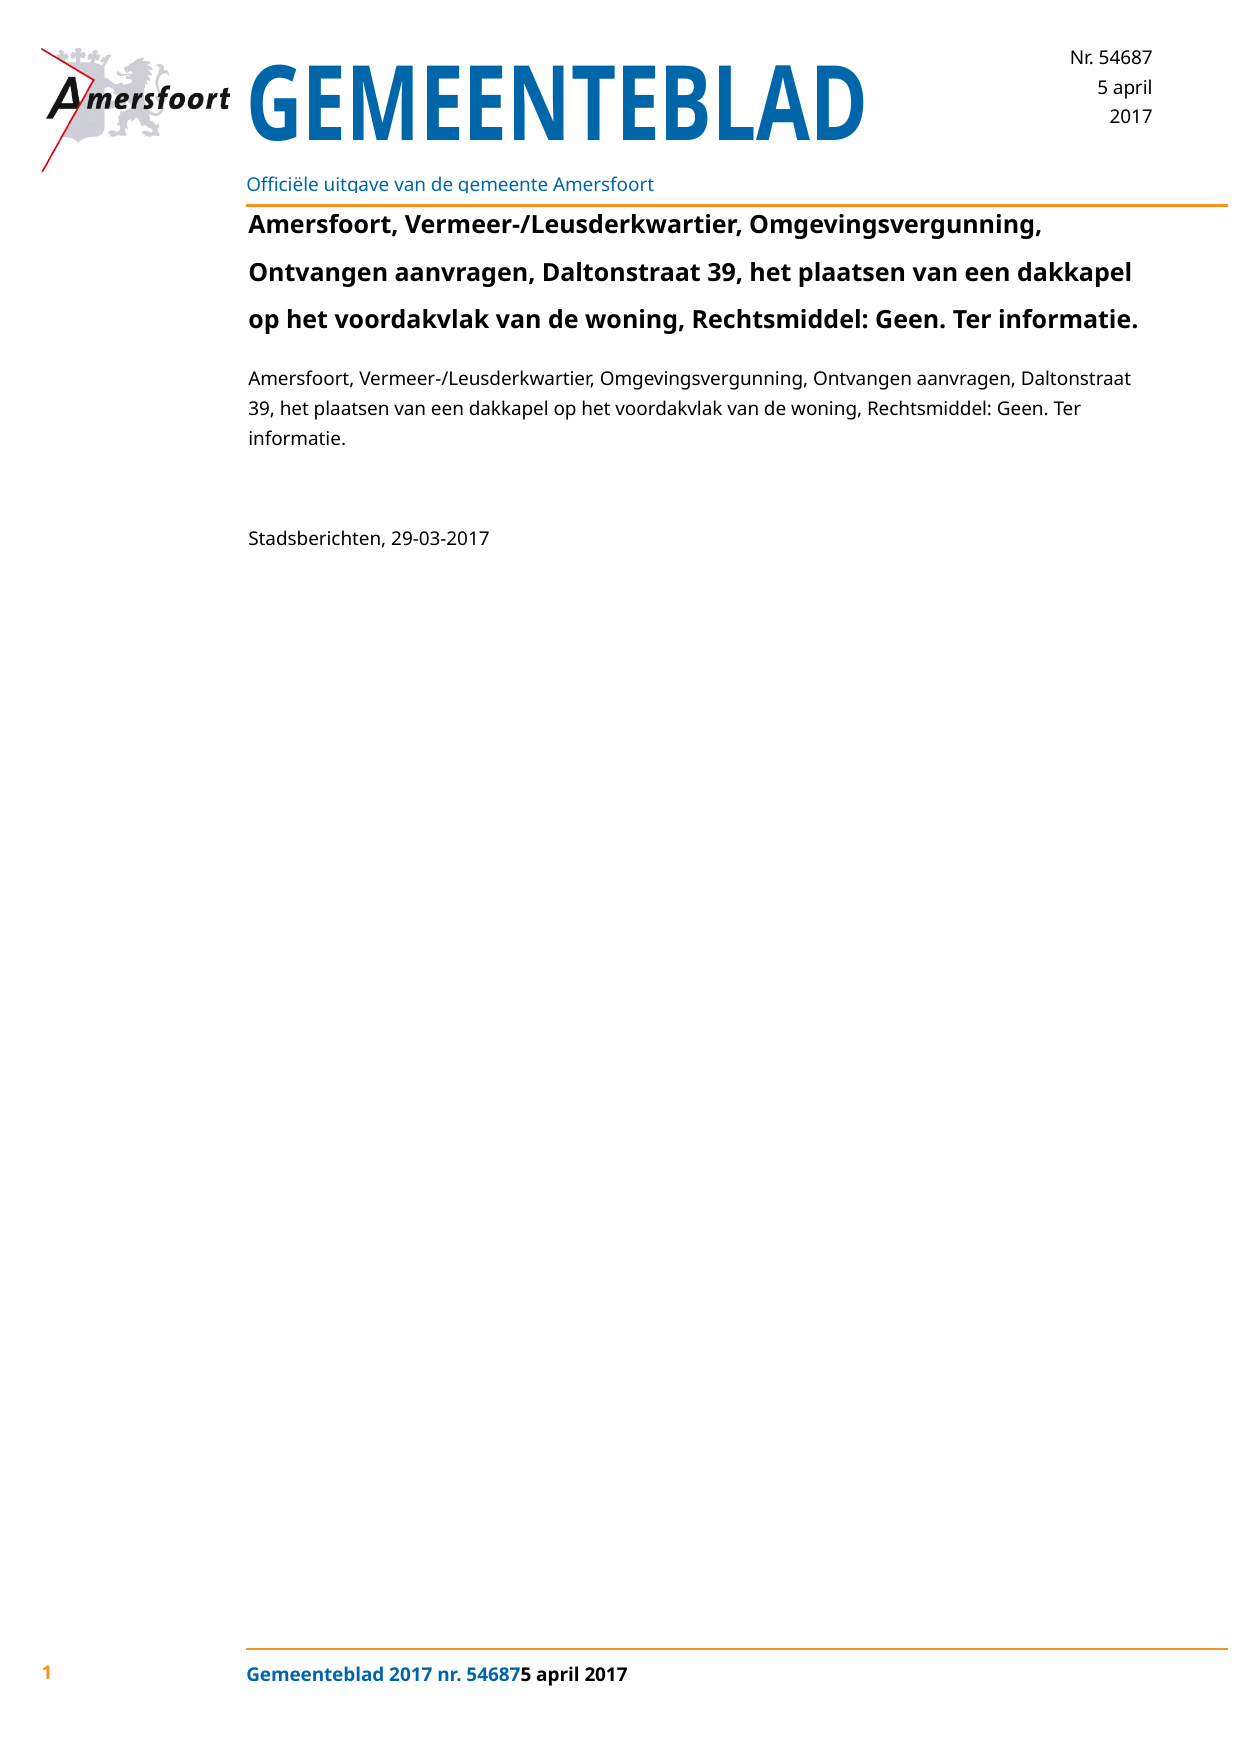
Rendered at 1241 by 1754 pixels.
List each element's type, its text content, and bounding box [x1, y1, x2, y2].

text Amersfoort, Vermeer-/Leusderkwartier, Omgevingsvergunning, Ontvangen aanvragen, Daltonstraat 39, het plaatsen van een dakkapel op het voordakvlak van de woning, Rechtsmiddel: Geen. Ter informatie. [248, 366, 1152, 450]
text Amersfoort, Vermeer-/Leusderkwartier, Omgevingsvergunning, Ontvangen aanvragen, Daltonstraat 39, het plaatsen van een dakkapel op het voordakvlak van de woning, Rechtsmiddel: Geen. Ter informatie. [248, 207, 1152, 336]
text Stadsberichten, 29-03-2017 [248, 526, 1152, 551]
picture [41, 47, 231, 172]
